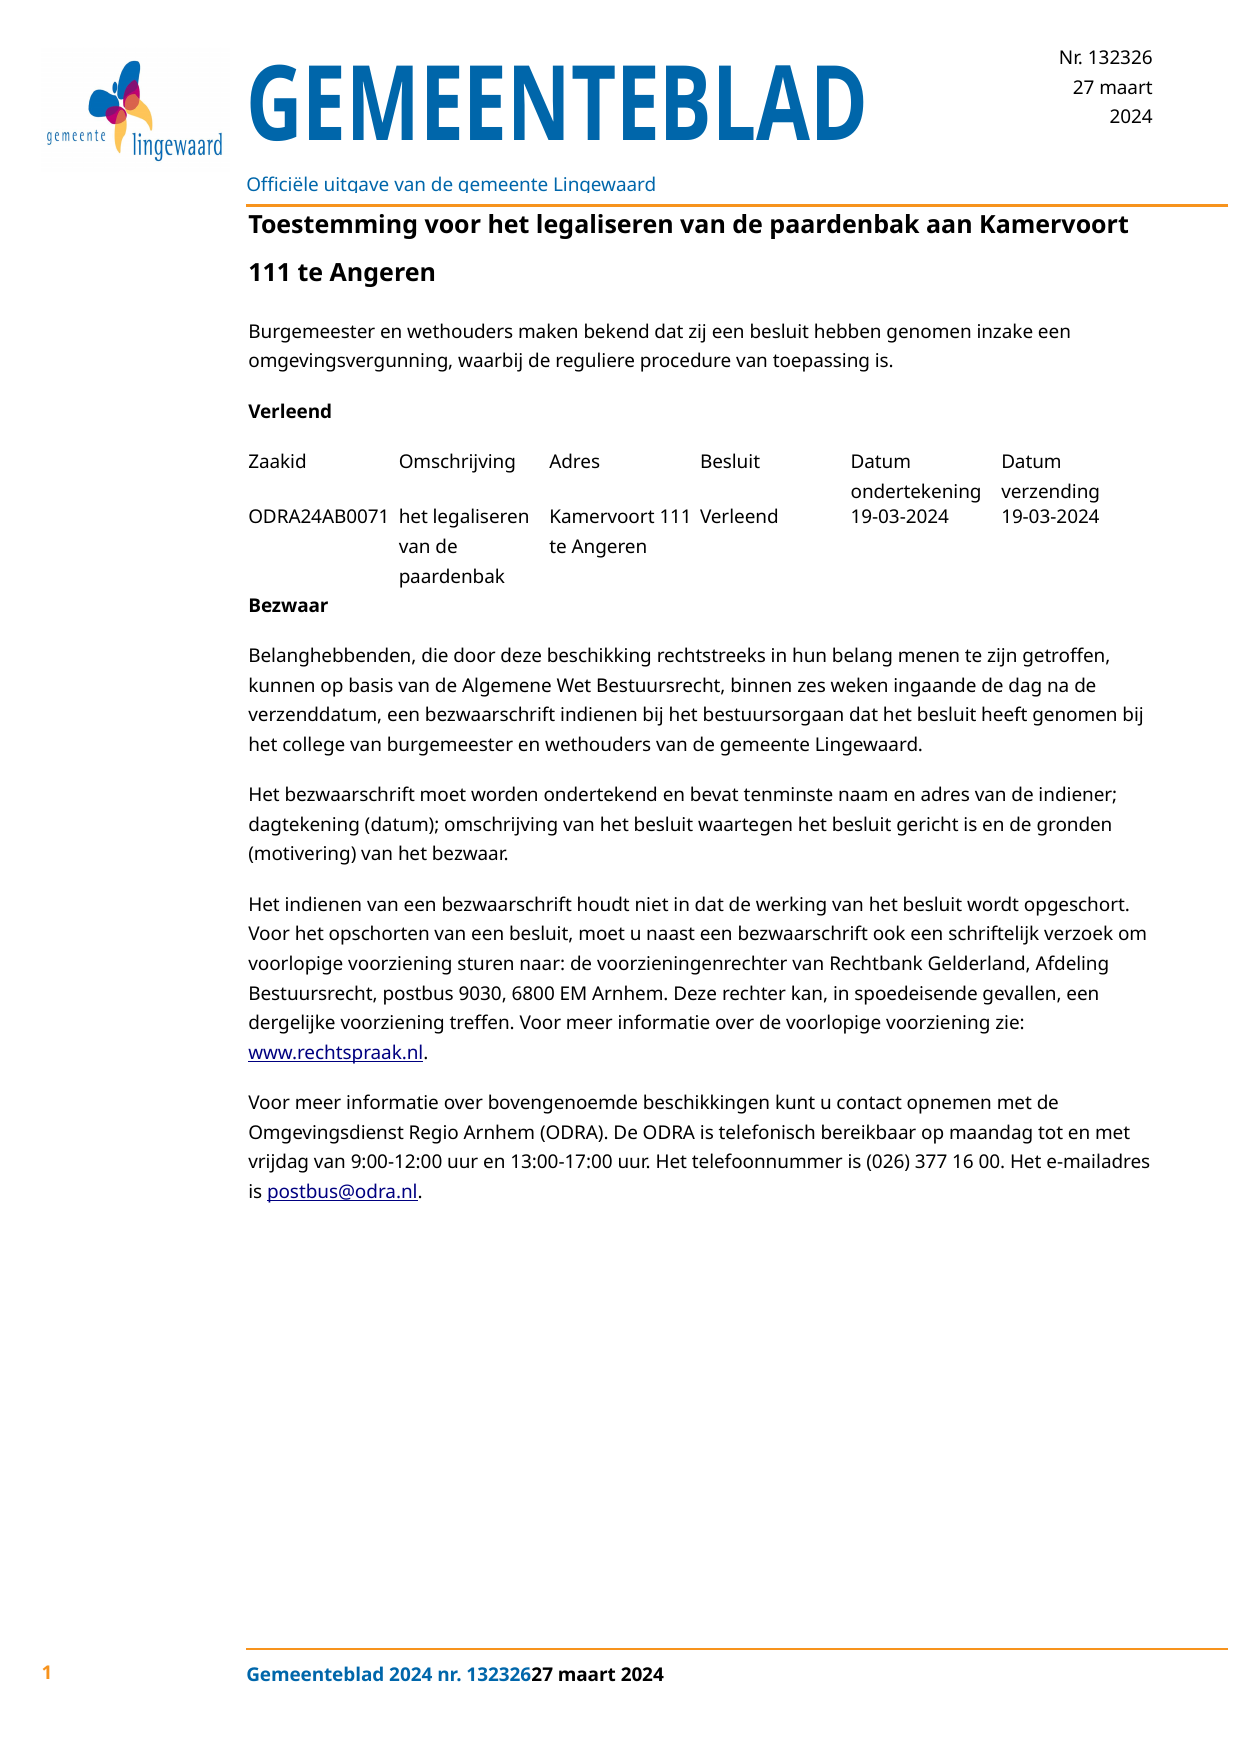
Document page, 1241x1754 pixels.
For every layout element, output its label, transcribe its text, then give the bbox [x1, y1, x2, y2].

table_header Besluit [700, 449, 850, 504]
text Voor meer informatie over bovengenoemde beschikkingen kunt u contact opnemen met de Omgevingsdienst Regio Arnhem (ODRA). De ODRA is telefonisch bereikbaar op maandag tot en met vrijdag van 9:00-12:00 uur en 13:00-17:00 uur. Het telefoonnummer is (026) 377 16 00. Het e-mailadres is postbus@odra.nl. [248, 1089, 1152, 1204]
picture [41, 47, 231, 172]
text Belanghebbenden, die door deze beschikking rechtstreeks in hun belang menen te zijn getroffen, kunnen op basis van de Algemene Wet Bestuursrecht, binnen zes weken ingaande de dag na de verzenddatum, een bezwaarschrift indienen bij het bestuursorgaan dat het besluit heeft genomen bij het college van burgemeester en wethouders van de gemeente Lingewaard. [248, 642, 1152, 757]
table_cell 19-03-2024 [1001, 504, 1152, 589]
table_header Zaakid [248, 449, 398, 504]
table_header Omschrijving [399, 449, 549, 504]
text Het bezwaarschrift moet worden ondertekend en bevat tenminste naam en adres van de indiener; dagtekening (datum); omschrijving van het besluit waartegen het besluit gericht is en de gronden (motivering) van het bezwaar. [248, 781, 1152, 866]
table_cell 19-03-2024 [850, 504, 1001, 589]
table_cell het legaliseren van de paardenbak [399, 504, 549, 589]
table_header Datum verzending [1001, 449, 1152, 504]
table_header Datum ondertekening [850, 449, 1001, 504]
text Burgemeester en wethouders maken bekend dat zij een besluit hebben genomen inzake een omgevingsvergunning, waarbij de reguliere procedure van toepassing is. [248, 318, 1152, 373]
text Toestemming voor het legaliseren van de paardenbak aan Kamervoort 111 te Angeren [248, 207, 1152, 288]
table_cell Verleend [700, 504, 850, 589]
text Het indienen van een bezwaarschrift houdt niet in dat de werking van het besluit wordt opgeschort. Voor het opschorten van een besluit, moet u naast een bezwaarschrift ook een schriftelijk verzoek om voorlopige voorziening sturen naar: de voorzieningenrechter van Rechtbank Gelderland, Afdeling Bestuursrecht, postbus 9030, 6800 EM Arnhem. Deze rechter kan, in spoedeisende gevallen, een dergelijke voorziening treffen. Voor meer informatie over de voorlopige voorziening zie: www.rechtspraak.nl. [248, 891, 1152, 1065]
text Bezwaar [248, 592, 1152, 618]
table_header Adres [549, 449, 700, 504]
text Verleend [248, 398, 1152, 424]
table_cell ODRA24AB0071 [248, 504, 398, 589]
table_cell Kamervoort 111 te Angeren [549, 504, 700, 589]
